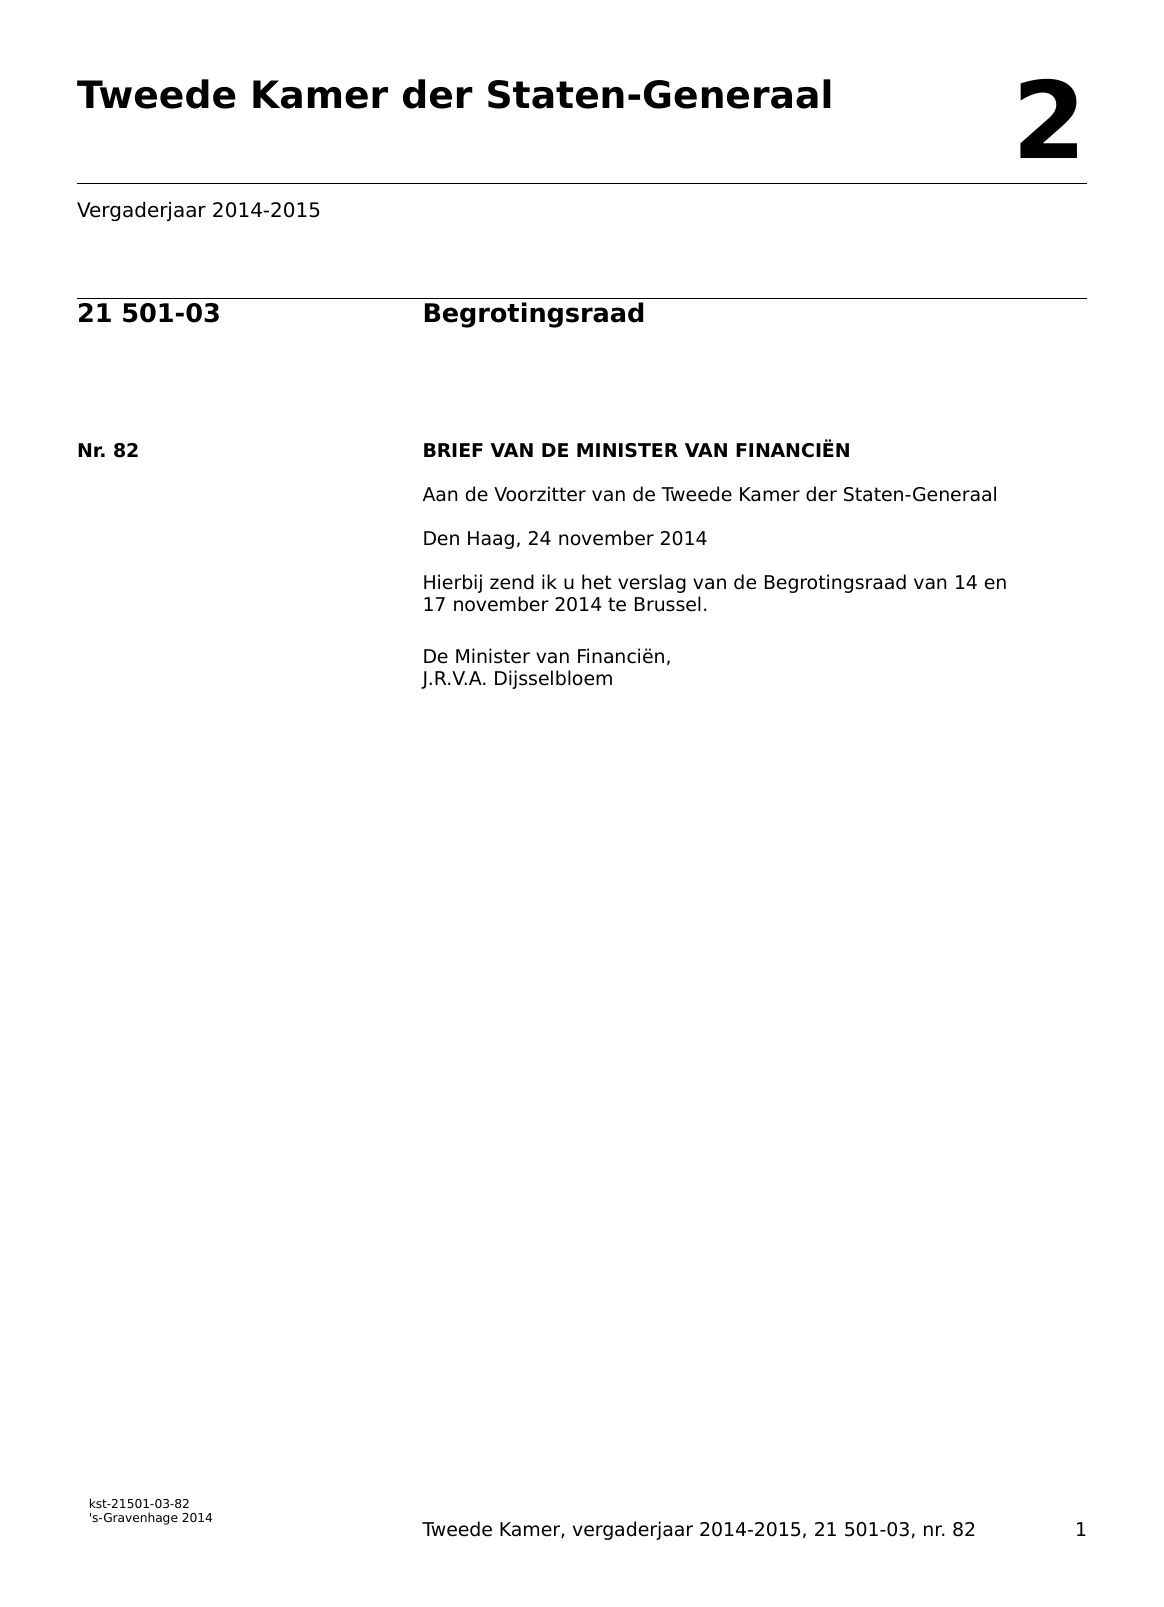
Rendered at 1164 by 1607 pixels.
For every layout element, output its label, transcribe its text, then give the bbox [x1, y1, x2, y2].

subtitle Nr. 82 BRIEF VAN DE MINISTER VAN FINANCIËN [77, 440, 1087, 462]
text Hierbij zend ik u het verslag van de Begrotingsraad van 14 en 17 november 2014 te Brussel. [422, 572, 1087, 616]
text Den Haag, 24 november 2014 [422, 528, 1087, 550]
text Aan de Voorzitter van de Tweede Kamer der Staten-Generaal [422, 484, 1087, 506]
text De Minister van Financiën, J.R.V.A. Dijsselbloem [422, 646, 1087, 690]
text kst-21501-03-82 [88, 1497, 323, 1511]
subtitle 21 501-03 Begrotingsraad [77, 299, 1087, 329]
text 's-Gravenhage 2014 [88, 1511, 323, 1525]
table_header 2 [886, 59, 1087, 183]
table_header Tweede Kamer der Staten-Generaal [77, 59, 886, 183]
table_cell Vergaderjaar 2014-2015 [77, 184, 1087, 298]
